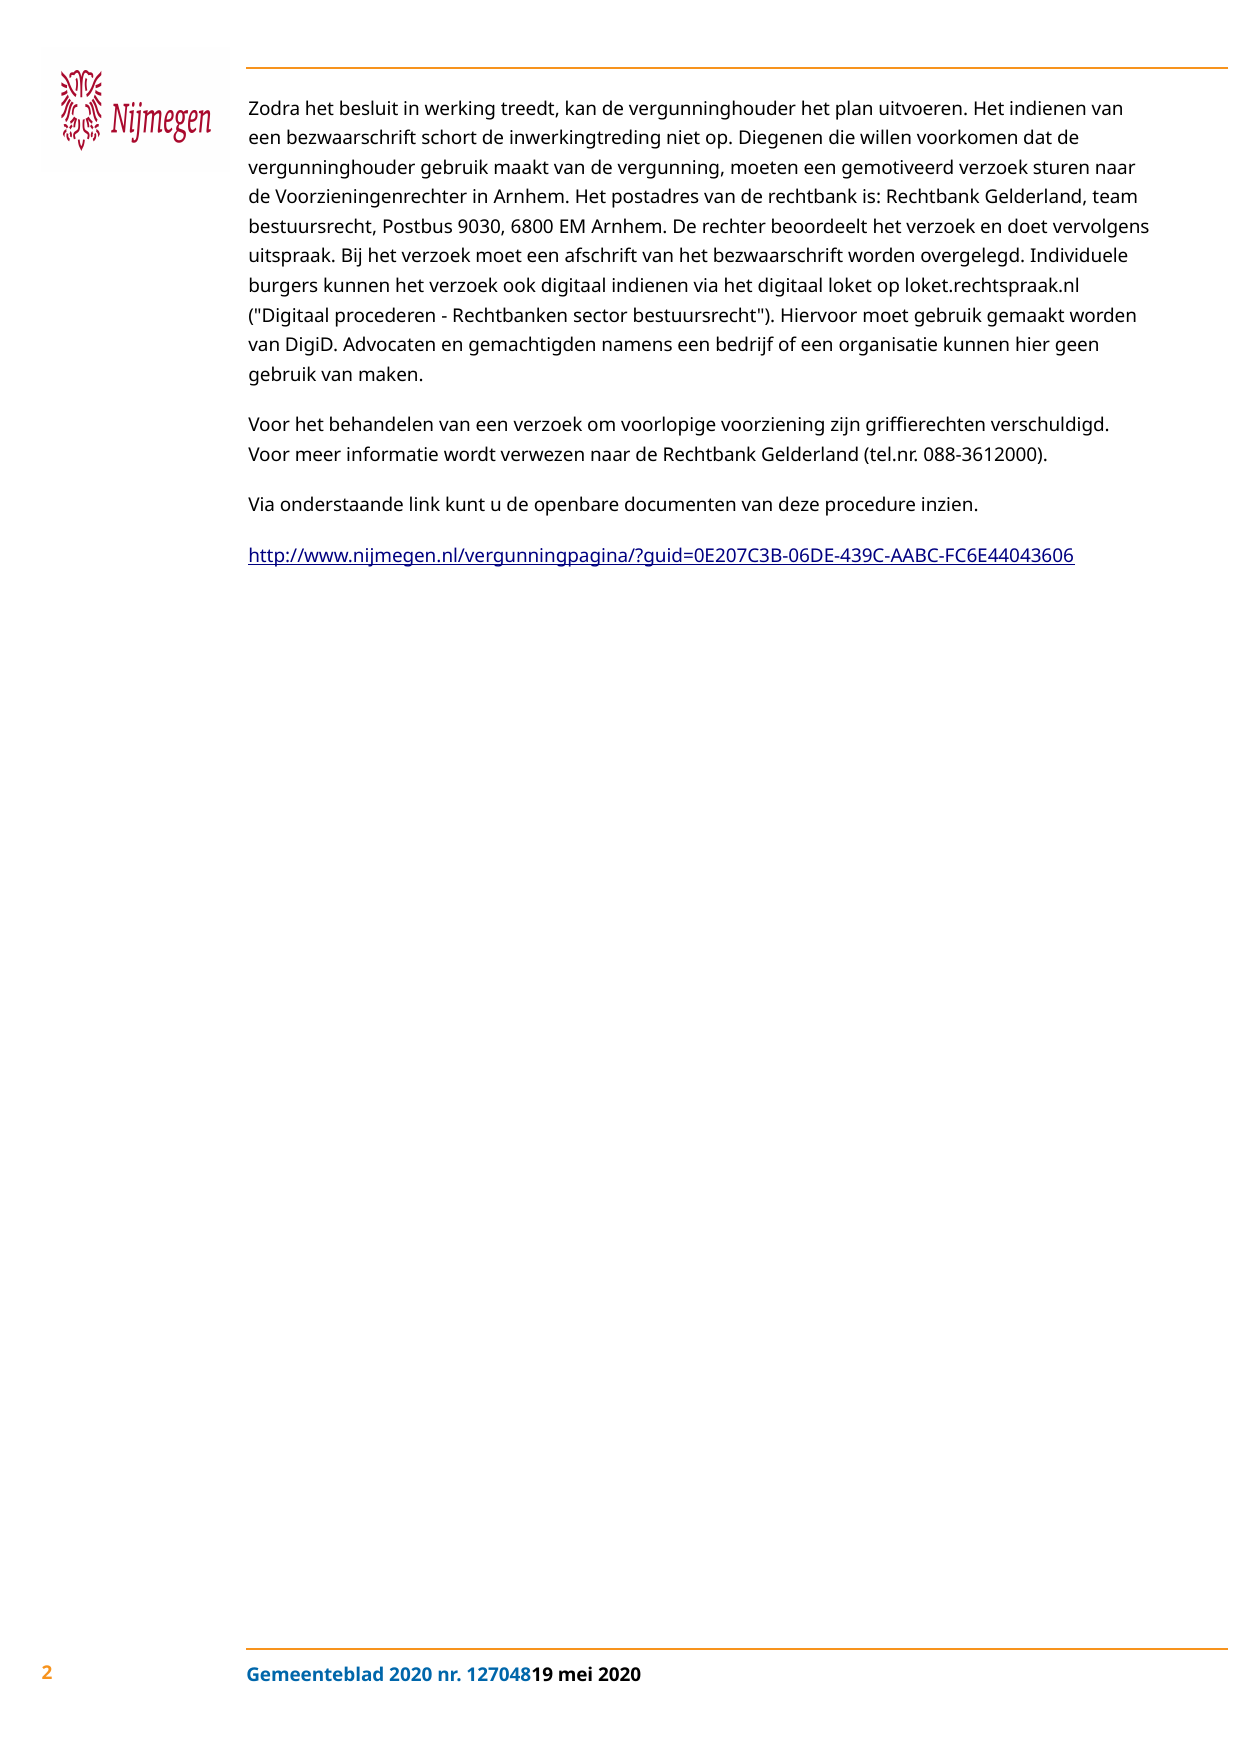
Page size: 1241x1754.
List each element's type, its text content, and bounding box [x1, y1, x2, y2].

text Zodra het besluit in werking treedt, kan de vergunninghouder het plan uitvoeren. Het indienen van een bezwaarschrift schort de inwerkingtreding niet op. Diegenen die willen voorkomen dat de vergunninghouder gebruik maakt van de vergunning, moeten een gemotiveerd verzoek sturen naar de Voorzieningenrechter in Arnhem. Het postadres van de rechtbank is: Rechtbank Gelderland, team bestuursrecht, Postbus 9030, 6800 EM Arnhem. De rechter beoordeelt het verzoek en doet vervolgens uitspraak. Bij het verzoek moet een afschrift van het bezwaarschrift worden overgelegd. Individuele burgers kunnen het verzoek ook digitaal indienen via het digitaal loket op loket.rechtspraak.nl ("Digitaal procederen - Rechtbanken sector bestuursrecht"). Hiervoor moet gebruik gemaakt worden van DigiD. Advocaten en gemachtigden namens een bedrijf of een organisatie kunnen hier geen gebruik van maken. [248, 95, 1152, 387]
text Voor het behandelen van een verzoek om voorlopige voorziening zijn griffierechten verschuldigd. Voor meer informatie wordt verwezen naar de Rechtbank Gelderland (tel.nr. 088-3612000). [248, 411, 1152, 467]
text Via onderstaande link kunt u de openbare documenten van deze procedure inzien. [248, 491, 1152, 517]
picture [41, 47, 231, 172]
text http://www.nijmegen.nl/vergunningpagina/?guid=0E207C3B-06DE-439C-AABC-FC6E44043606 [248, 542, 1152, 568]
